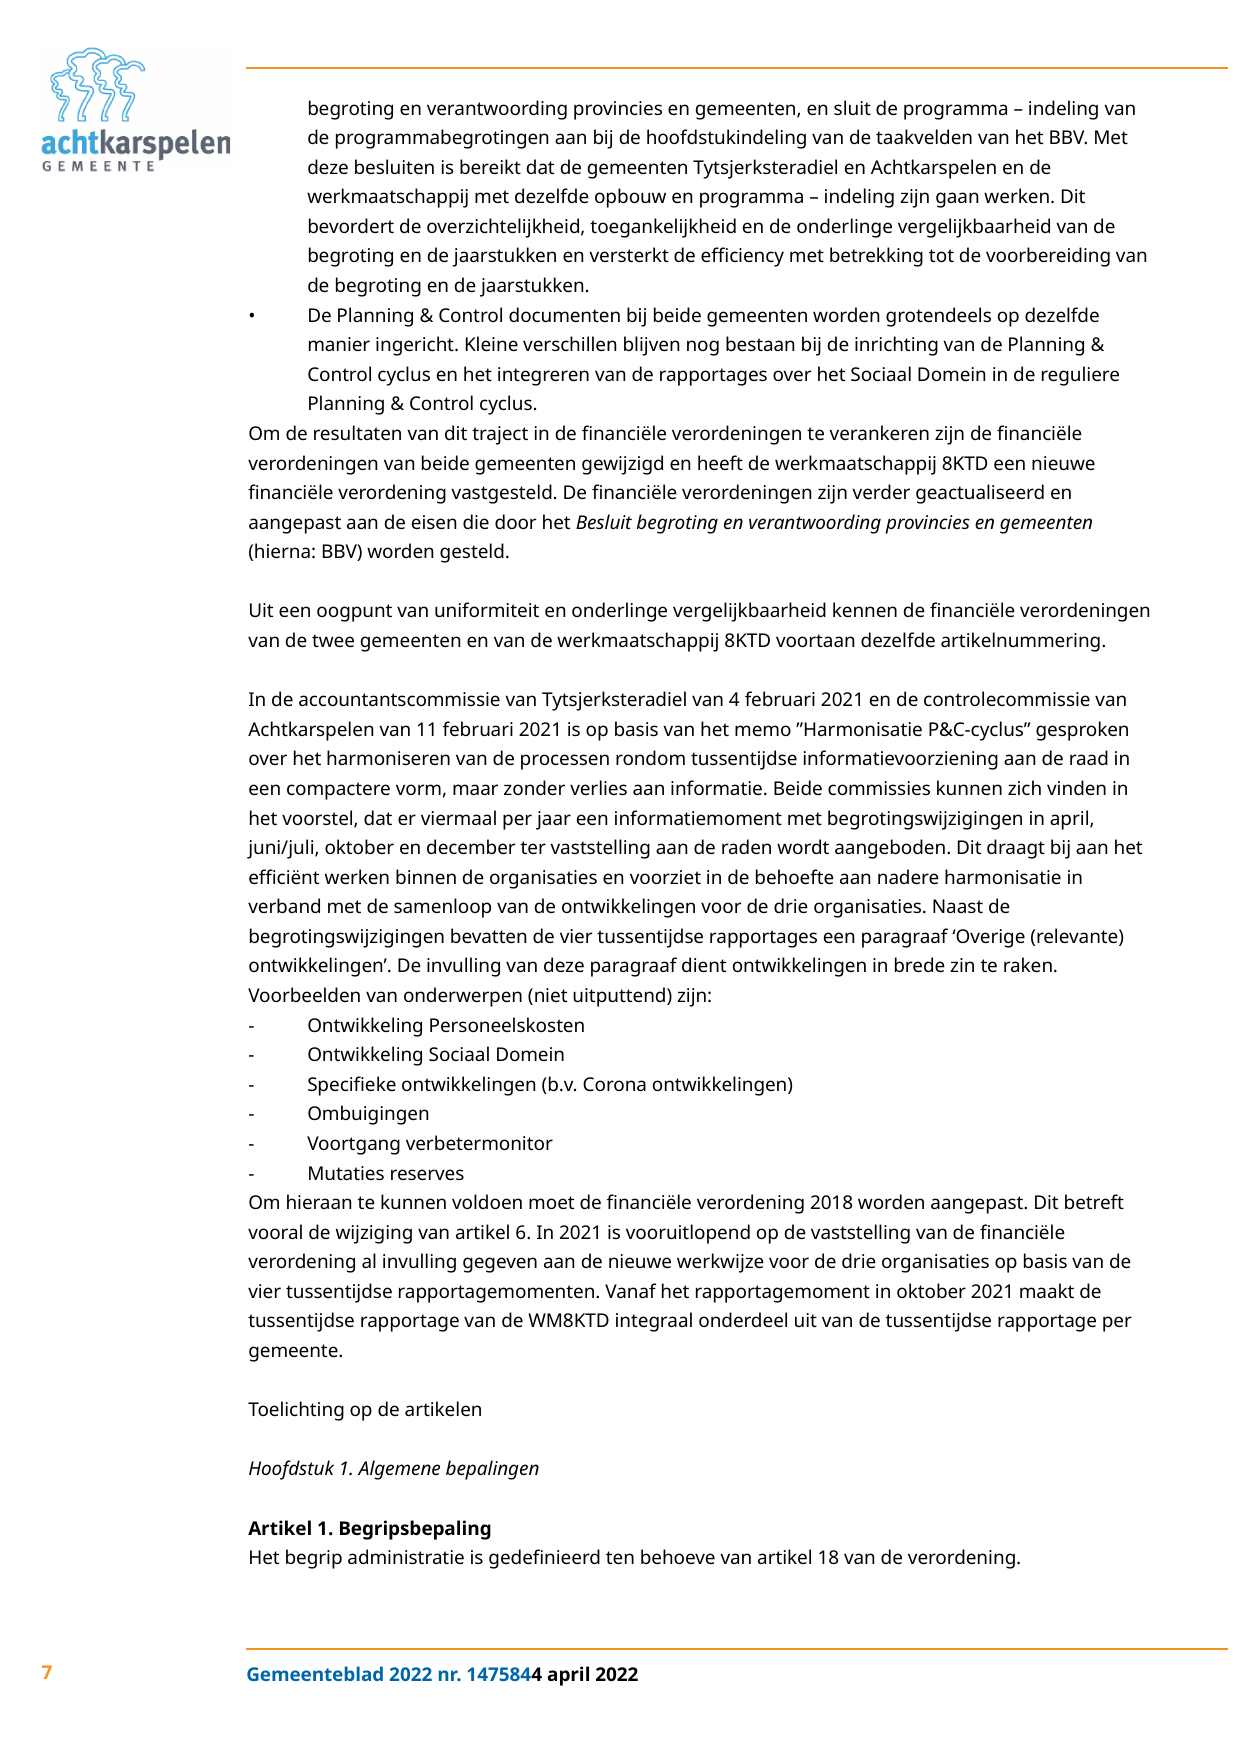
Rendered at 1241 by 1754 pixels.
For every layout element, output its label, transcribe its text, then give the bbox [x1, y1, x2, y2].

text Uit een oogpunt van uniformiteit en onderlinge vergelijkbaarheid kennen de financiële verordeningen van de twee gemeenten en van de werkmaatschappij 8KTD voortaan dezelfde artikelnummering. [248, 598, 1152, 653]
text In de accountantscommissie van Tytsjerksteradiel van 4 februari 2021 en de controlecommissie van Achtkarspelen van 11 februari 2021 is op basis van het memo ”Harmonisatie P&C-cyclus” gesproken over het harmoniseren van de processen rondom tussentijdse informatievoorziening aan de raad in een compactere vorm, maar zonder verlies aan informatie. Beide commissies kunnen zich vinden in het voorstel, dat er viermaal per jaar een informatiemoment met begrotingswijzigingen in april, juni/juli, oktober en december ter vaststelling aan de raden wordt aangeboden. Dit draagt bij aan het efficiënt werken binnen de organisaties en voorziet in de behoefte aan nadere harmonisatie in verband met de samenloop van de ontwikkelingen voor de drie organisaties. Naast de begrotingswijzigingen bevatten de vier tussentijdse rapportages een paragraaf ‘Overige (relevante) ontwikkelingen’. De invulling van deze paragraaf dient ontwikkelingen in brede zin te raken. Voorbeelden van onderwerpen (niet uitputtend) zijn: [248, 686, 1152, 1008]
picture [41, 47, 231, 172]
list Mutaties reserves [248, 1160, 1152, 1186]
list Specifieke ontwikkelingen (b.v. Corona ontwikkelingen) [248, 1071, 1152, 1097]
list begroting en verantwoording provincies en gemeenten, en sluit de programma – indeling van de programmabegrotingen aan bij de hoofdstukindeling van de taakvelden van het BBV. Met deze besluiten is bereikt dat de gemeenten Tytsjerksteradiel en Achtkarspelen en de werkmaatschappij met dezelfde opbouw en programma – indeling zijn gaan werken. Dit bevordert de overzichtelijkheid, toegankelijkheid en de onderlinge vergelijkbaarheid van de begroting en de jaarstukken en versterkt de efficiency met betrekking tot de voorbereiding van de begroting en de jaarstukken. [248, 95, 1152, 298]
list Ontwikkeling Sociaal Domein [248, 1041, 1152, 1067]
text Artikel 1. Begripsbepaling [248, 1515, 1152, 1541]
list De Planning & Control documenten bij beide gemeenten worden grotendeels op dezelfde manier ingericht. Kleine verschillen blijven nog bestaan bij de inrichting van de Planning & Control cyclus en het integreren van de rapportages over het Sociaal Domein in de reguliere Planning & Control cyclus. [248, 302, 1152, 416]
text Om hieraan te kunnen voldoen moet de financiële verordening 2018 worden aangepast. Dit betreft vooral de wijziging van artikel 6. In 2021 is vooruitlopend op de vaststelling van de financiële verordening al invulling gegeven aan de nieuwe werkwijze voor de drie organisaties op basis van de vier tussentijdse rapportagemomenten. Vanaf het rapportagemoment in oktober 2021 maakt de tussentijdse rapportage van de WM8KTD integraal onderdeel uit van de tussentijdse rapportage per gemeente. [248, 1189, 1152, 1363]
text Hoofdstuk 1. Algemene bepalingen [248, 1456, 1152, 1481]
text Om de resultaten van dit traject in de financiële verordeningen te verankeren zijn de financiële verordeningen van beide gemeenten gewijzigd en heeft de werkmaatschappij 8KTD een nieuwe financiële verordening vastgesteld. De financiële verordeningen zijn verder geactualiseerd en aangepast aan de eisen die door het Besluit begroting en verantwoording provincies en gemeenten (hierna: BBV) worden gesteld. [248, 420, 1152, 564]
text Het begrip administratie is gedefinieerd ten behoeve van artikel 18 van de verordening. [248, 1544, 1152, 1570]
list Voortgang verbetermonitor [248, 1130, 1152, 1156]
text Toelichting op de artikelen [248, 1396, 1152, 1422]
list Ontwikkeling Personeelskosten [248, 1012, 1152, 1038]
list Ombuigingen [248, 1101, 1152, 1126]
